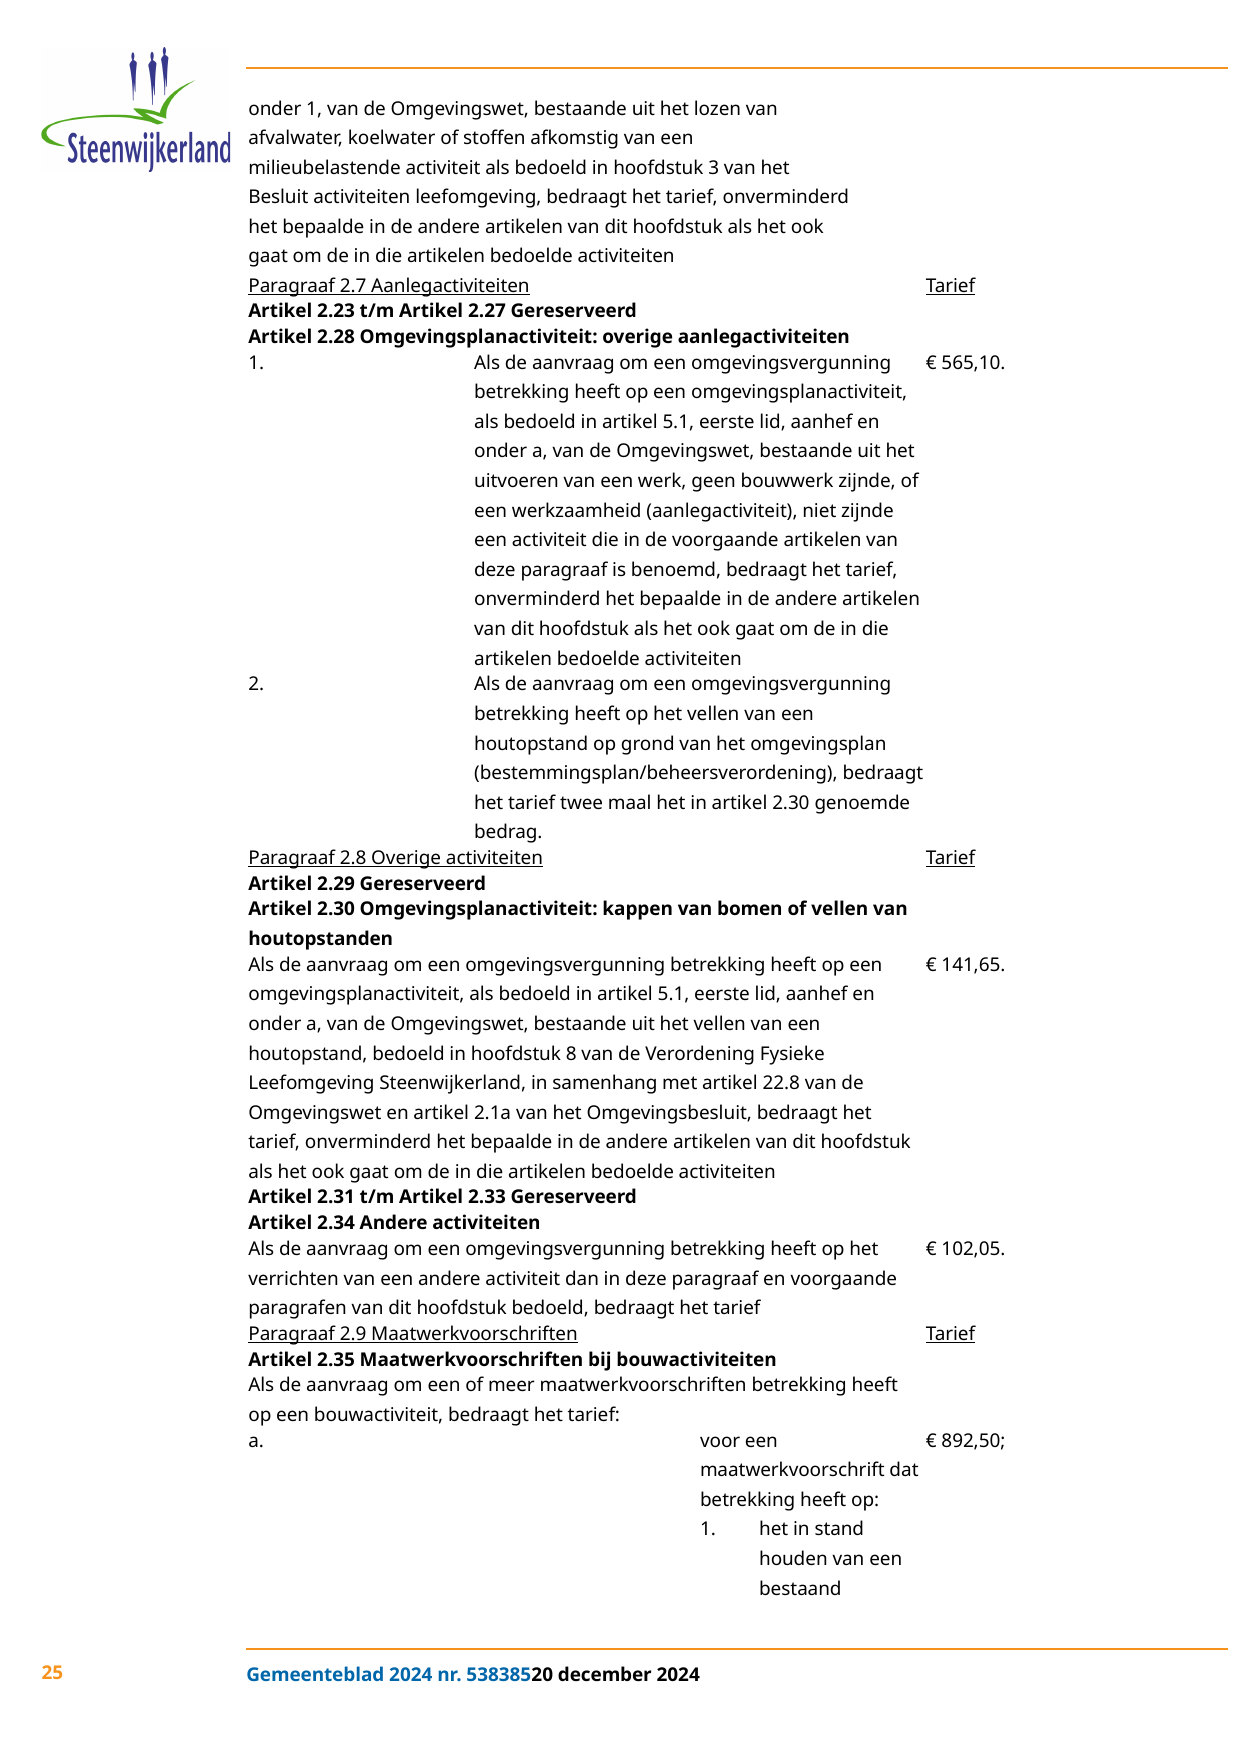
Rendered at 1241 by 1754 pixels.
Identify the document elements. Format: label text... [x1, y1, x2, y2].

table_cell [850, 95, 1152, 268]
table_cell [926, 1210, 1152, 1235]
table_cell [926, 870, 1152, 896]
table_cell Artikel 2.23 t/m Artikel 2.27 Gereserveerd [248, 298, 926, 323]
table_cell [926, 1346, 1152, 1372]
table_cell Paragraaf 2.9 Maatwerkvoorschriften [248, 1320, 926, 1346]
picture [41, 47, 231, 172]
table_cell Tarief [926, 844, 1152, 870]
table_cell Artikel 2.30 Omgevingsplanactiviteit: kappen van bomen of vellen van houtopstanden [248, 896, 926, 951]
table_cell Paragraaf 2.8 Overige activiteiten [248, 844, 926, 870]
table_cell Als de aanvraag om een omgevingsvergunning betrekking heeft op een omgevingsplanactiviteit, als bedoeld in artikel 5.1, eerste lid, aanhef en onder a, van de Omgevingswet, bestaande uit het uitvoeren van een werk, geen bouwwerk zijnde, of een werkzaamheid (aanlegactiviteit), niet zijnde een activiteit die in de voorgaande artikelen van deze paragraaf is benoemd, bedraagt het tarief, onverminderd het bepaalde in de andere artikelen van dit hoofdstuk als het ook gaat om de in die artikelen bedoelde activiteiten [474, 349, 926, 671]
table_cell Artikel 2.29 Gereserveerd [248, 870, 926, 896]
table_cell € 141,65. [926, 951, 1152, 1184]
table_cell Als de aanvraag om een omgevingsvergunning betrekking heeft op het vellen van een houtopstand op grond van het omgevingsplan (bestemmingsplan/beheersverordening), bedraagt het tarief twee maal het in artikel 2.30 genoemde bedrag. [474, 671, 926, 844]
table_cell Artikel 2.28 Omgevingsplanactiviteit: overige aanlegactiviteiten [248, 323, 926, 349]
table_header Paragraaf 2.7 Aanlegactiviteiten [248, 272, 926, 297]
table_header Tarief [926, 272, 1152, 297]
table_cell Als de aanvraag om een omgevingsvergunning betrekking heeft op het verrichten van een andere activiteit dan in deze paragraaf en voorgaande paragrafen van dit hoofdstuk bedoeld, bedraagt het tarief [248, 1235, 926, 1320]
table_cell € 102,05. [926, 1235, 1152, 1320]
table_cell Artikel 2.34 Andere activiteiten [248, 1210, 926, 1235]
table_cell 1. [248, 349, 474, 671]
table_cell onder 1, van de Omgevingswet, bestaande uit het lozen van afvalwater, koelwater of stoffen afkomstig van een milieubelastende activiteit als bedoeld in hoofdstuk 3 van het Besluit activiteiten leefomgeving, bedraagt het tarief, onverminderd het bepaalde in de andere artikelen van dit hoofdstuk als het ook gaat om de in die artikelen bedoelde activiteiten [248, 95, 850, 268]
table_cell [926, 896, 1152, 951]
table_cell [926, 323, 1152, 349]
table_cell € 565,10. [926, 349, 1152, 671]
table_cell Als de aanvraag om een of meer maatwerkvoorschriften betrekking heeft op een bouwactiviteit, bedraagt het tarief: [248, 1372, 926, 1427]
table_cell a. [248, 1427, 700, 1601]
table_cell [926, 1372, 1152, 1427]
table_cell Artikel 2.35 Maatwerkvoorschriften bij bouwactiviteiten [248, 1346, 926, 1372]
table_cell Tarief [926, 1320, 1152, 1346]
table_cell [926, 298, 1152, 323]
table_cell 2. [248, 671, 474, 844]
table_cell Als de aanvraag om een omgevingsvergunning betrekking heeft op een omgevingsplanactiviteit, als bedoeld in artikel 5.1, eerste lid, aanhef en onder a, van de Omgevingswet, bestaande uit het vellen van een houtopstand, bedoeld in hoofdstuk 8 van de Verordening Fysieke Leefomgeving Steenwijkerland, in samenhang met artikel 22.8 van de Omgevingswet en artikel 2.1a van het Omgevingsbesluit, bedraagt het tarief, onverminderd het bepaalde in de andere artikelen van dit hoofdstuk als het ook gaat om de in die artikelen bedoelde activiteiten [248, 951, 926, 1184]
table_cell [926, 1184, 1152, 1209]
table_cell voor een maatwerkvoorschrift dat betrekking heeft op: het in stand houden van een bestaand [700, 1427, 926, 1601]
table_cell [926, 671, 1152, 844]
table_cell Artikel 2.31 t/m Artikel 2.33 Gereserveerd [248, 1184, 926, 1209]
table_cell € 892,50; [926, 1427, 1152, 1601]
